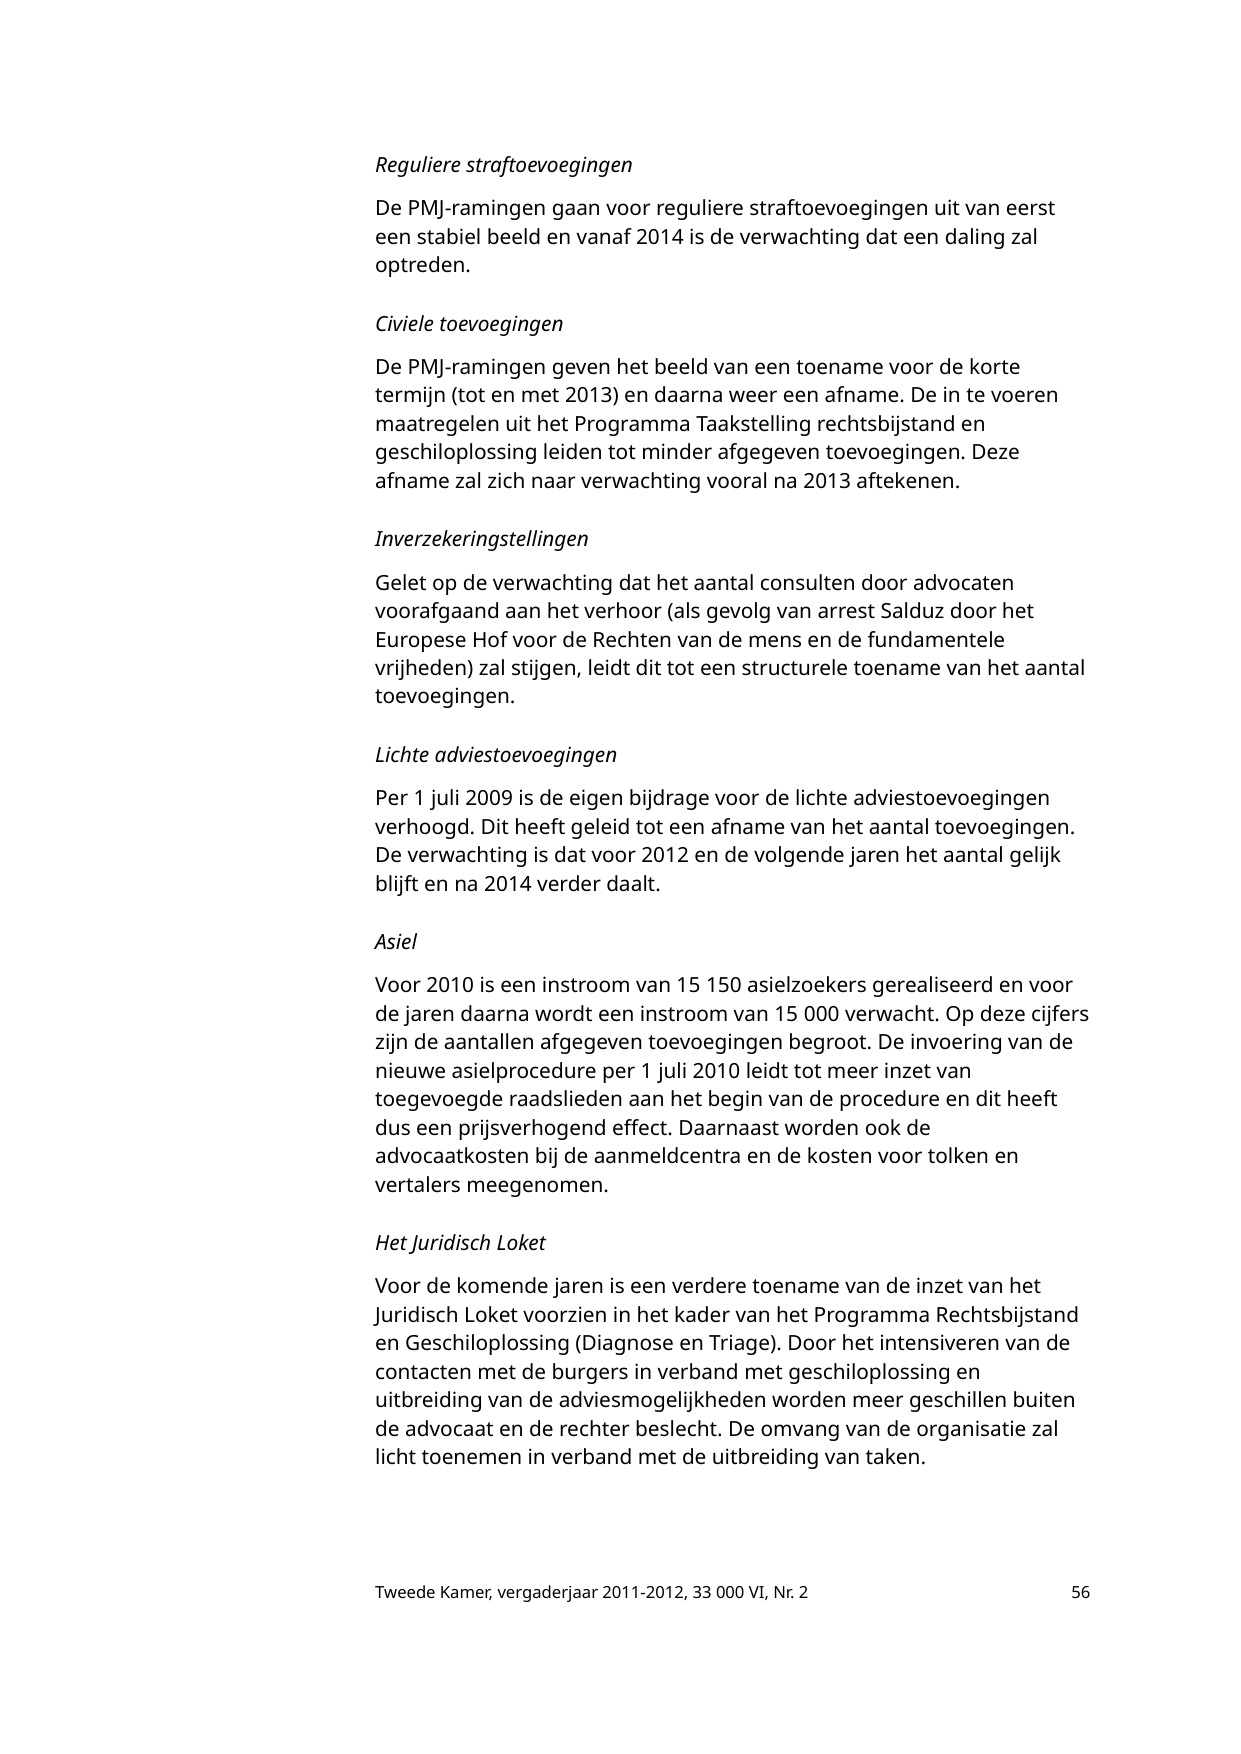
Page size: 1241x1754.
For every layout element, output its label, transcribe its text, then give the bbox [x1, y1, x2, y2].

text De PMJ-ramingen gaan voor reguliere straftoevoegingen uit van eerst een stabiel beeld en vanaf 2014 is de verwachting dat een daling zal optreden. [375, 193, 1090, 279]
text Per 1 juli 2009 is de eigen bijdrage voor de lichte adviestoevoegingen verhoogd. Dit heeft geleid tot een afname van het aantal toevoegingen. De verwachting is dat voor 2012 en de volgende jaren het aantal gelijk blijft en na 2014 verder daalt. [375, 783, 1090, 897]
text Voor 2010 is een instroom van 15 150 asielzoekers gerealiseerd en voor de jaren daarna wordt een instroom van 15 000 verwacht. Op deze cijfers zijn de aantallen afgegeven toevoegingen begroot. De invoering van de nieuwe asielprocedure per 1 juli 2010 leidt tot meer inzet van toegevoegde raadslieden aan het begin van de procedure en dit heeft dus een prijsverhogend effect. Daarnaast worden ook de advocaatkosten bij de aanmeldcentra en de kosten voor tolken en vertalers meegenomen. [375, 971, 1090, 1198]
text Gelet op de verwachting dat het aantal consulten door advocaten voorafgaand aan het verhoor (als gevolg van arrest Salduz door het Europese Hof voor de Rechten van de mens en de fundamentele vrijheden) zal stijgen, leidt dit tot een structurele toename van het aantal toevoegingen. [375, 568, 1090, 710]
text De PMJ-ramingen geven het beeld van een toename voor de korte termijn (tot en met 2013) en daarna weer een afname. De in te voeren maatregelen uit het Programma Taakstelling rechtsbijstand en geschiloplossing leiden tot minder afgegeven toevoegingen. Deze afname zal zich naar verwachting vooral na 2013 aftekenen. [375, 352, 1090, 494]
text Inverzekeringstellingen [375, 524, 1090, 553]
text Voor de komende jaren is een verdere toename van de inzet van het Juridisch Loket voorzien in het kader van het Programma Rechtsbijstand en Geschiloplossing (Diagnose en Triage). Door het intensiveren van de contacten met de burgers in verband met geschiloplossing en uitbreiding van de adviesmogelijkheden worden meer geschillen buiten de advocaat en de rechter beslecht. De omvang van de organisatie zal licht toenemen in verband met de uitbreiding van taken. [375, 1272, 1090, 1471]
text Civiele toevoegingen [375, 309, 1090, 337]
text Lichte adviestoevoegingen [375, 740, 1090, 768]
text Asiel [375, 927, 1090, 956]
text Het Juridisch Loket [375, 1228, 1090, 1257]
text Reguliere straftoevoegingen [375, 150, 1090, 178]
